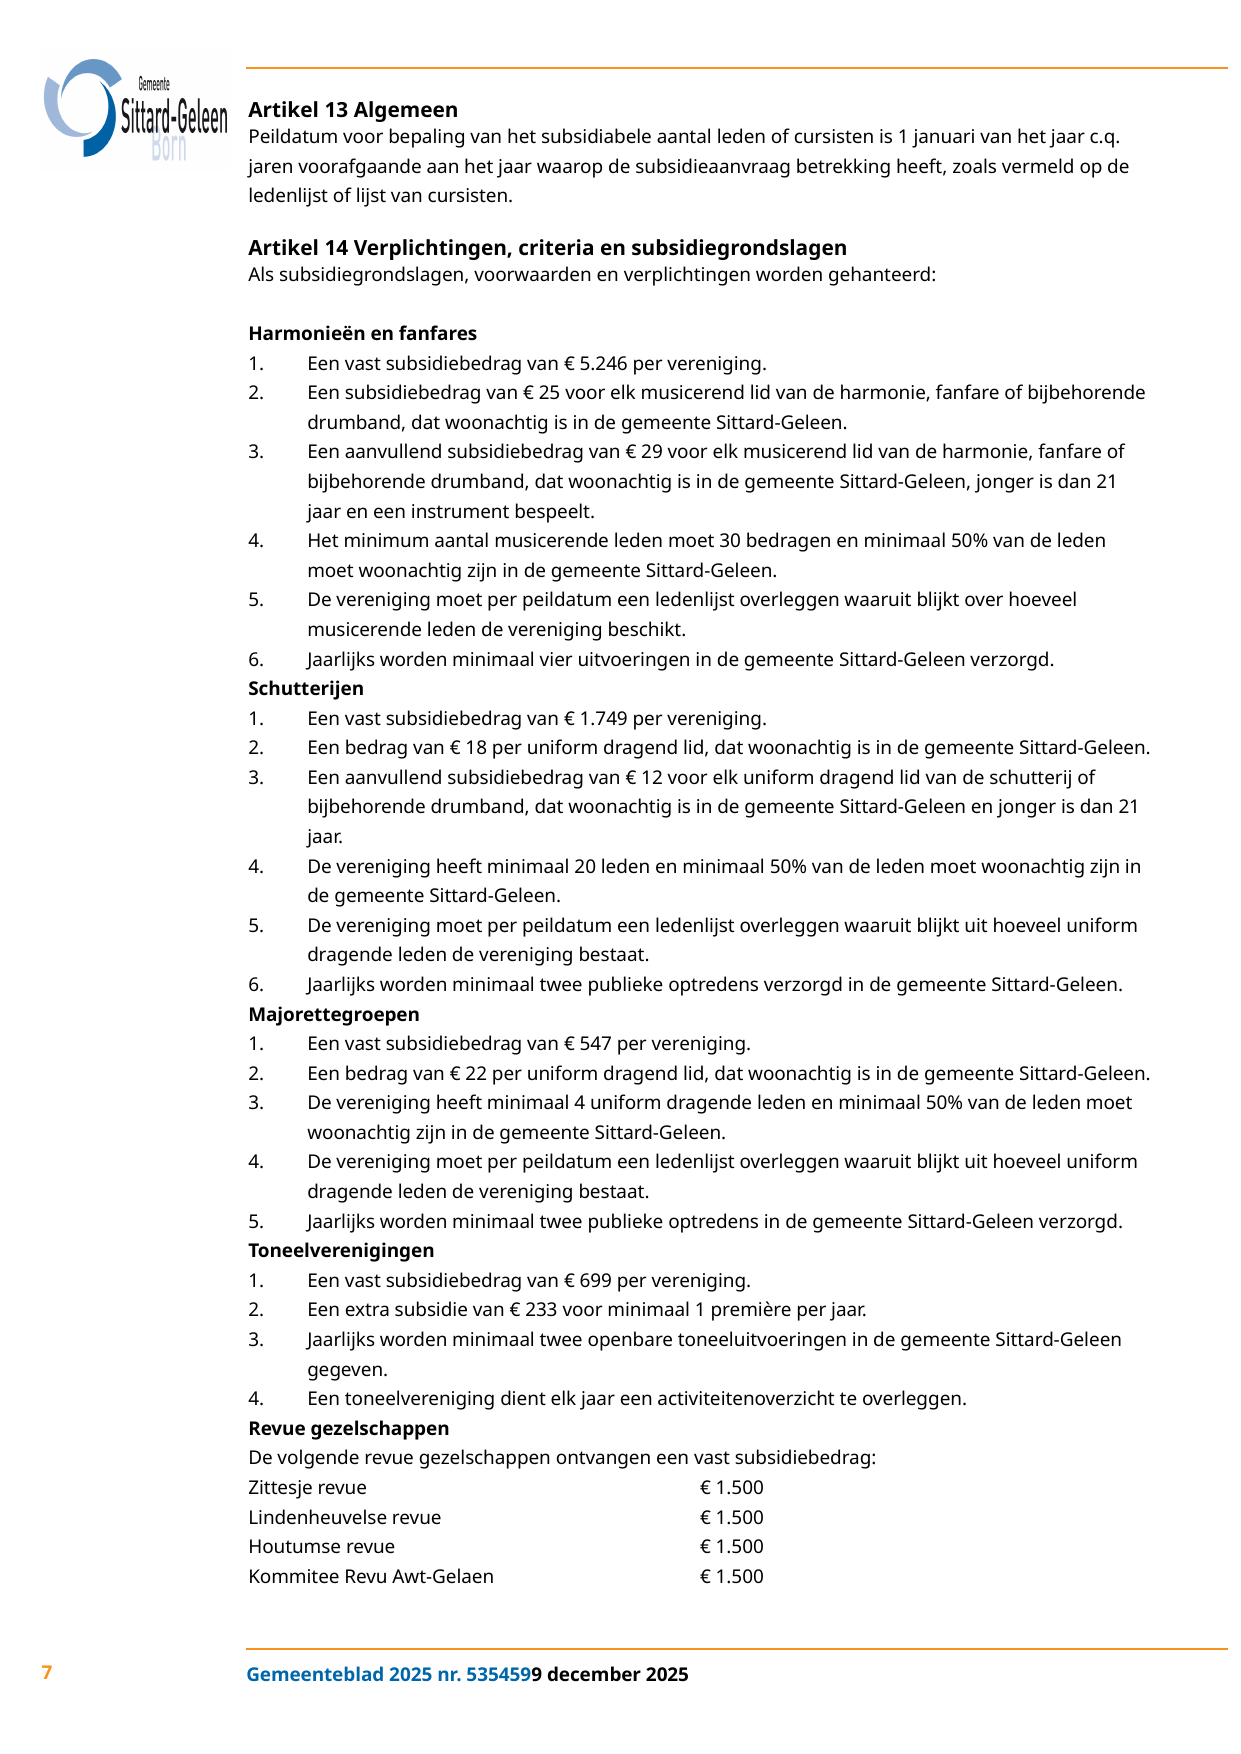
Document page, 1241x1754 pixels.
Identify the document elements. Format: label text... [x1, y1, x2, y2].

list Een toneelvereniging dient elk jaar een activiteitenoverzicht te overleggen. [248, 1385, 1152, 1411]
list Jaarlijks worden minimaal twee openbare toneeluitvoeringen in de gemeente Sittard-Geleen gegeven. [248, 1326, 1152, 1382]
text Revue gezelschappen [248, 1415, 1152, 1441]
list Jaarlijks worden minimaal vier uitvoeringen in de gemeente Sittard-Geleen verzorgd. [248, 646, 1152, 672]
table_header € 1.500 € 1.500 € 1.500 € 1.500 [700, 1474, 1152, 1589]
table_header Zittesje revue Lindenheuvelse revue Houtumse revue Kommitee Revu Awt-Gelaen [248, 1474, 700, 1589]
list Een bedrag van € 22 per uniform dragend lid, dat woonachtig is in de gemeente Sittard-Geleen. [248, 1060, 1152, 1086]
list Een aanvullend subsidiebedrag van € 12 voor elk uniform dragend lid van de schutterij of bijbehorende drumband, dat woonachtig is in de gemeente Sittard-Geleen en jonger is dan 21 jaar. [248, 764, 1152, 849]
list Het minimum aantal musicerende leden moet 30 bedragen en minimaal 50% van de leden moet woonachtig zijn in de gemeente Sittard-Geleen. [248, 527, 1152, 583]
list De vereniging moet per peildatum een ledenlijst overleggen waaruit blijkt uit hoeveel uniform dragende leden de vereniging bestaat. [248, 1149, 1152, 1204]
list Een vast subsidiebedrag van € 5.246 per vereniging. [248, 350, 1152, 376]
list Een vast subsidiebedrag van € 699 per vereniging. [248, 1267, 1152, 1293]
list De vereniging heeft minimaal 4 uniform dragende leden en minimaal 50% van de leden moet woonachtig zijn in de gemeente Sittard-Geleen. [248, 1089, 1152, 1145]
text Artikel 14 Verplichtingen, criteria en subsidiegrondslagen [248, 233, 1152, 261]
text Toneelverenigingen [248, 1237, 1152, 1263]
text De volgende revue gezelschappen ontvangen een vast subsidiebedrag: [248, 1444, 1152, 1470]
list Een bedrag van € 18 per uniform dragend lid, dat woonachtig is in de gemeente Sittard-Geleen. [248, 734, 1152, 760]
list Een extra subsidie van € 233 voor minimaal 1 première per jaar. [248, 1297, 1152, 1322]
list Een vast subsidiebedrag van € 1.749 per vereniging. [248, 705, 1152, 731]
text Harmonieën en fanfares [248, 320, 1152, 346]
list Jaarlijks worden minimaal twee publieke optredens verzorgd in de gemeente Sittard-Geleen. [248, 971, 1152, 997]
list Een vast subsidiebedrag van € 547 per vereniging. [248, 1030, 1152, 1056]
text Als subsidiegrondslagen, voorwaarden en verplichtingen worden gehanteerd: [248, 261, 1152, 287]
text Artikel 13 Algemeen [248, 95, 1152, 123]
list De vereniging heeft minimaal 20 leden en minimaal 50% van de leden moet woonachtig zijn in de gemeente Sittard-Geleen. [248, 853, 1152, 908]
text Peildatum voor bepaling van het subsidiabele aantal leden of cursisten is 1 januari van het jaar c.q. jaren voorafgaande aan het jaar waarop de subsidieaanvraag betrekking heeft, zoals vermeld op de ledenlijst of lijst van cursisten. [248, 123, 1152, 208]
list De vereniging moet per peildatum een ledenlijst overleggen waaruit blijkt over hoeveel musicerende leden de vereniging beschikt. [248, 587, 1152, 642]
list De vereniging moet per peildatum een ledenlijst overleggen waaruit blijkt uit hoeveel uniform dragende leden de vereniging bestaat. [248, 912, 1152, 967]
text Majorettegroepen [248, 1001, 1152, 1027]
picture [41, 47, 231, 172]
list Jaarlijks worden minimaal twee publieke optredens in de gemeente Sittard-Geleen verzorgd. [248, 1208, 1152, 1234]
list Een subsidiebedrag van € 25 voor elk musicerend lid van de harmonie, fanfare of bijbehorende drumband, dat woonachtig is in de gemeente Sittard-Geleen. [248, 379, 1152, 435]
text Schutterijen [248, 675, 1152, 701]
list Een aanvullend subsidiebedrag van € 29 voor elk musicerend lid van de harmonie, fanfare of bijbehorende drumband, dat woonachtig is in de gemeente Sittard-Geleen, jonger is dan 21 jaar en een instrument bespeelt. [248, 439, 1152, 524]
